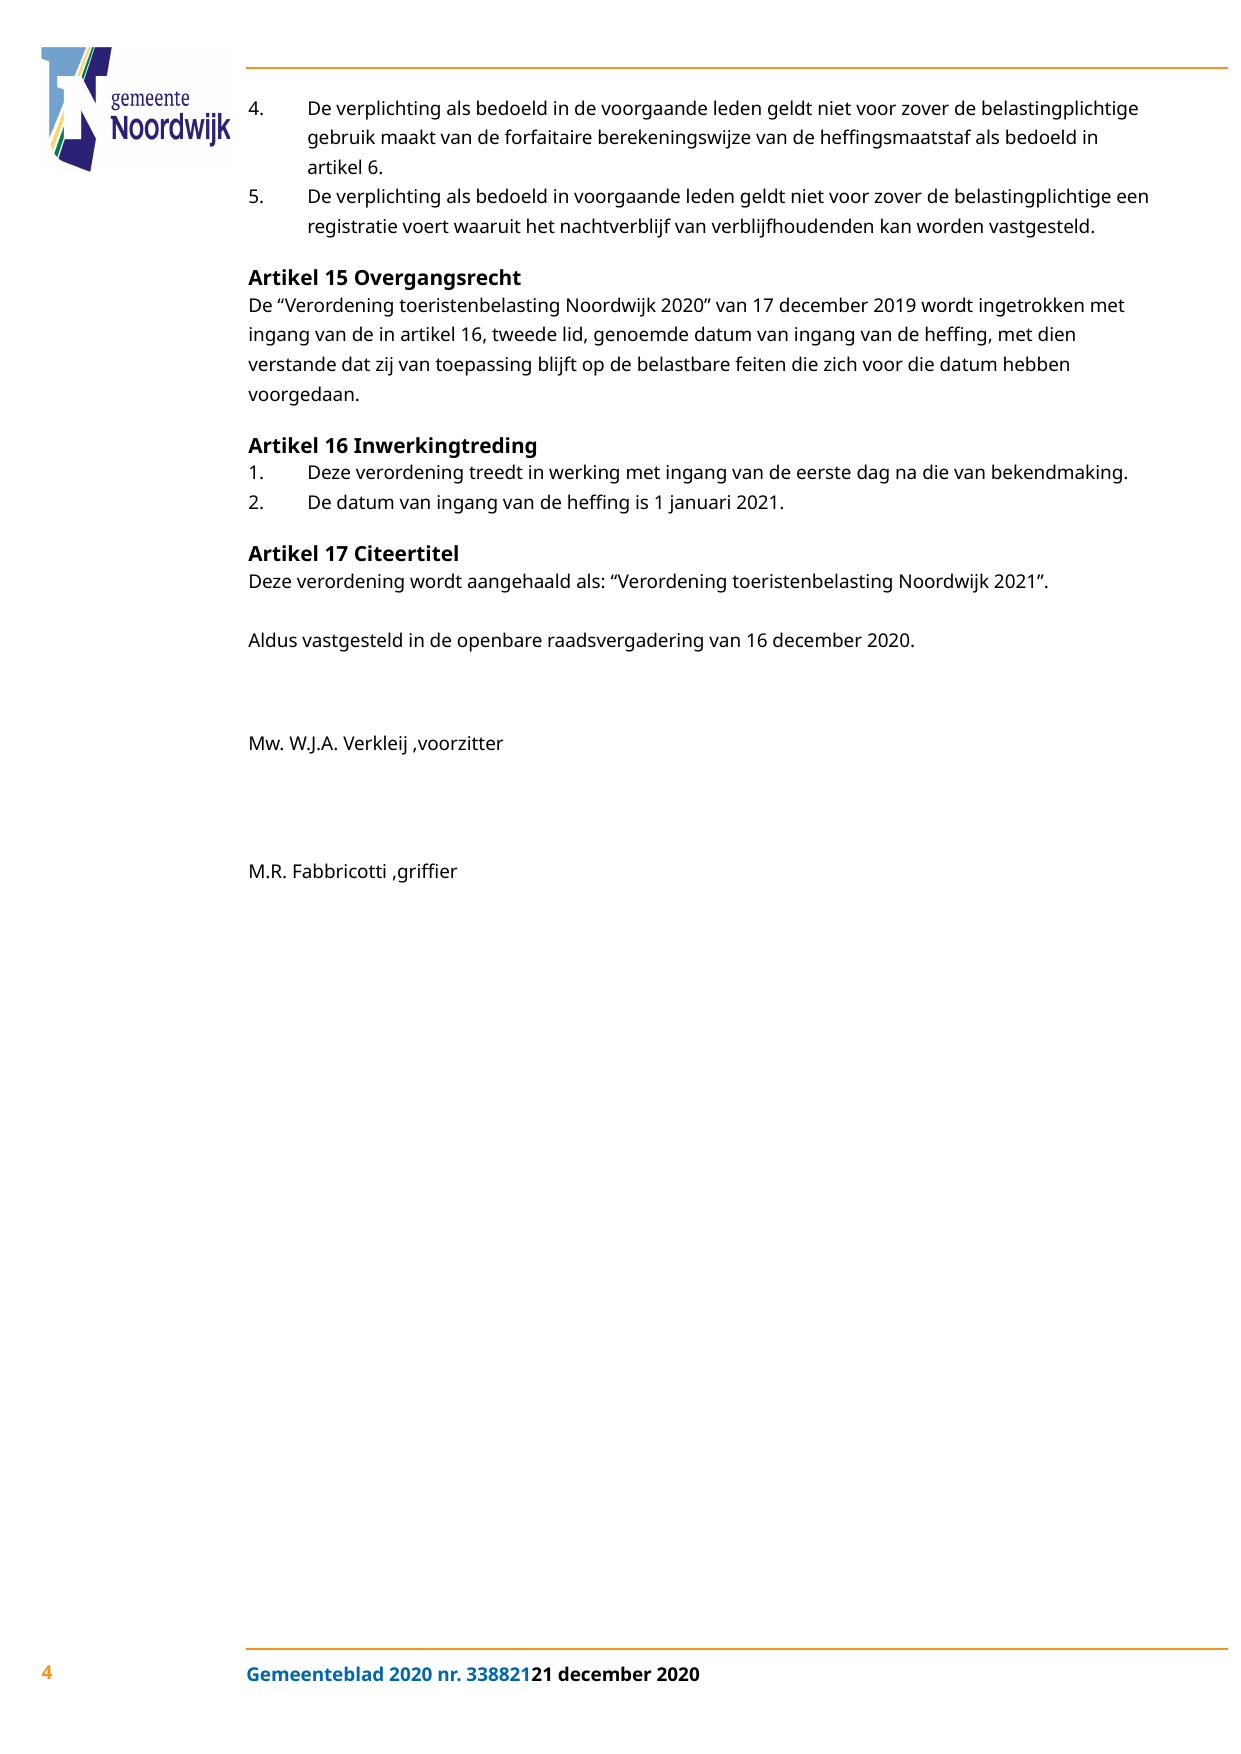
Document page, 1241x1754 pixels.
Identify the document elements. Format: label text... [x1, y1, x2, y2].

text Artikel 16 Inwerkingtreding [248, 431, 1152, 459]
text Aldus vastgesteld in de openbare raadsvergadering van 16 december 2020. [248, 627, 1152, 653]
text Deze verordening wordt aangehaald als: “Verordening toeristenbelasting Noordwijk 2021”. [248, 568, 1152, 594]
list Deze verordening treedt in werking met ingang van de eerste dag na die van bekendmaking. [248, 459, 1152, 485]
list De datum van ingang van de heffing is 1 januari 2021. [248, 489, 1152, 515]
text Artikel 17 Citeertitel [248, 539, 1152, 568]
list De verplichting als bedoeld in voorgaande leden geldt niet voor zover de belastingplichtige een registratie voert waaruit het nachtverblijf van verblijfhoudenden kan worden vastgesteld. [248, 183, 1152, 239]
text Mw. W.J.A. Verkleij ,voorzitter [248, 730, 1152, 756]
text Artikel 15 Overgangsrecht [248, 263, 1152, 292]
picture [41, 47, 231, 172]
text De “Verordening toeristenbelasting Noordwijk 2020” van 17 december 2019 wordt ingetrokken met ingang van de in artikel 16, tweede lid, genoemde datum van ingang van de heffing, met dien verstande dat zij van toepassing blijft op de belastbare feiten die zich voor die datum hebben voorgedaan. [248, 292, 1152, 406]
list De verplichting als bedoeld in de voorgaande leden geldt niet voor zover de belastingplichtige gebruik maakt van de forfaitaire berekeningswijze van de heffingsmaatstaf als bedoeld in artikel 6. [248, 95, 1152, 180]
text M.R. Fabbricotti ,griffier [248, 859, 1152, 884]
